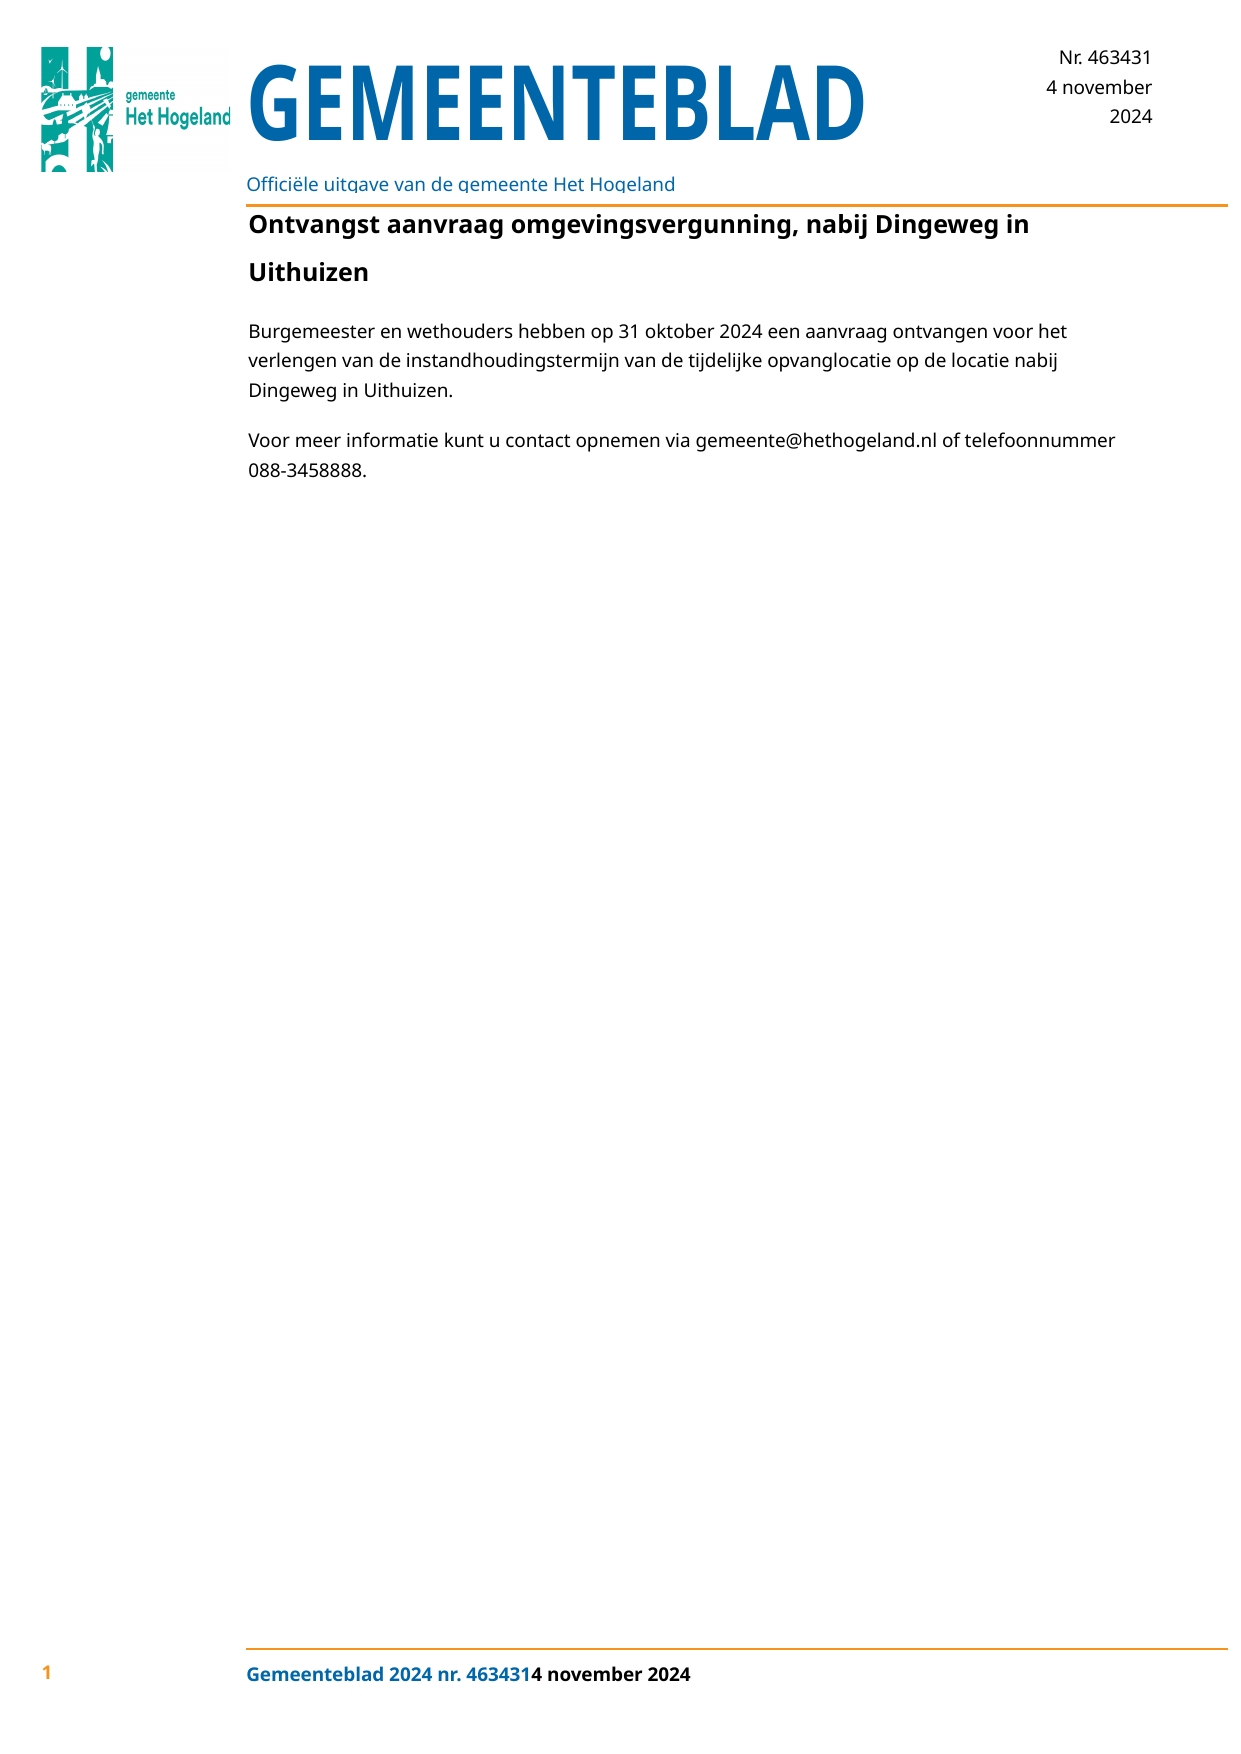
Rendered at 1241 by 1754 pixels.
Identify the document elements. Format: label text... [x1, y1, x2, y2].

text Voor meer informatie kunt u contact opnemen via gemeente@hethogeland.nl of telefoonnummer 088-3458888. [248, 427, 1152, 483]
text Ontvangst aanvraag omgevingsvergunning, nabij Dingeweg in Uithuizen [248, 207, 1152, 288]
text Burgemeester en wethouders hebben op 31 oktober 2024 een aanvraag ontvangen voor het verlengen van de instandhoudingstermijn van de tijdelijke opvanglocatie op de locatie nabij Dingeweg in Uithuizen. [248, 318, 1152, 403]
picture [41, 47, 231, 172]
